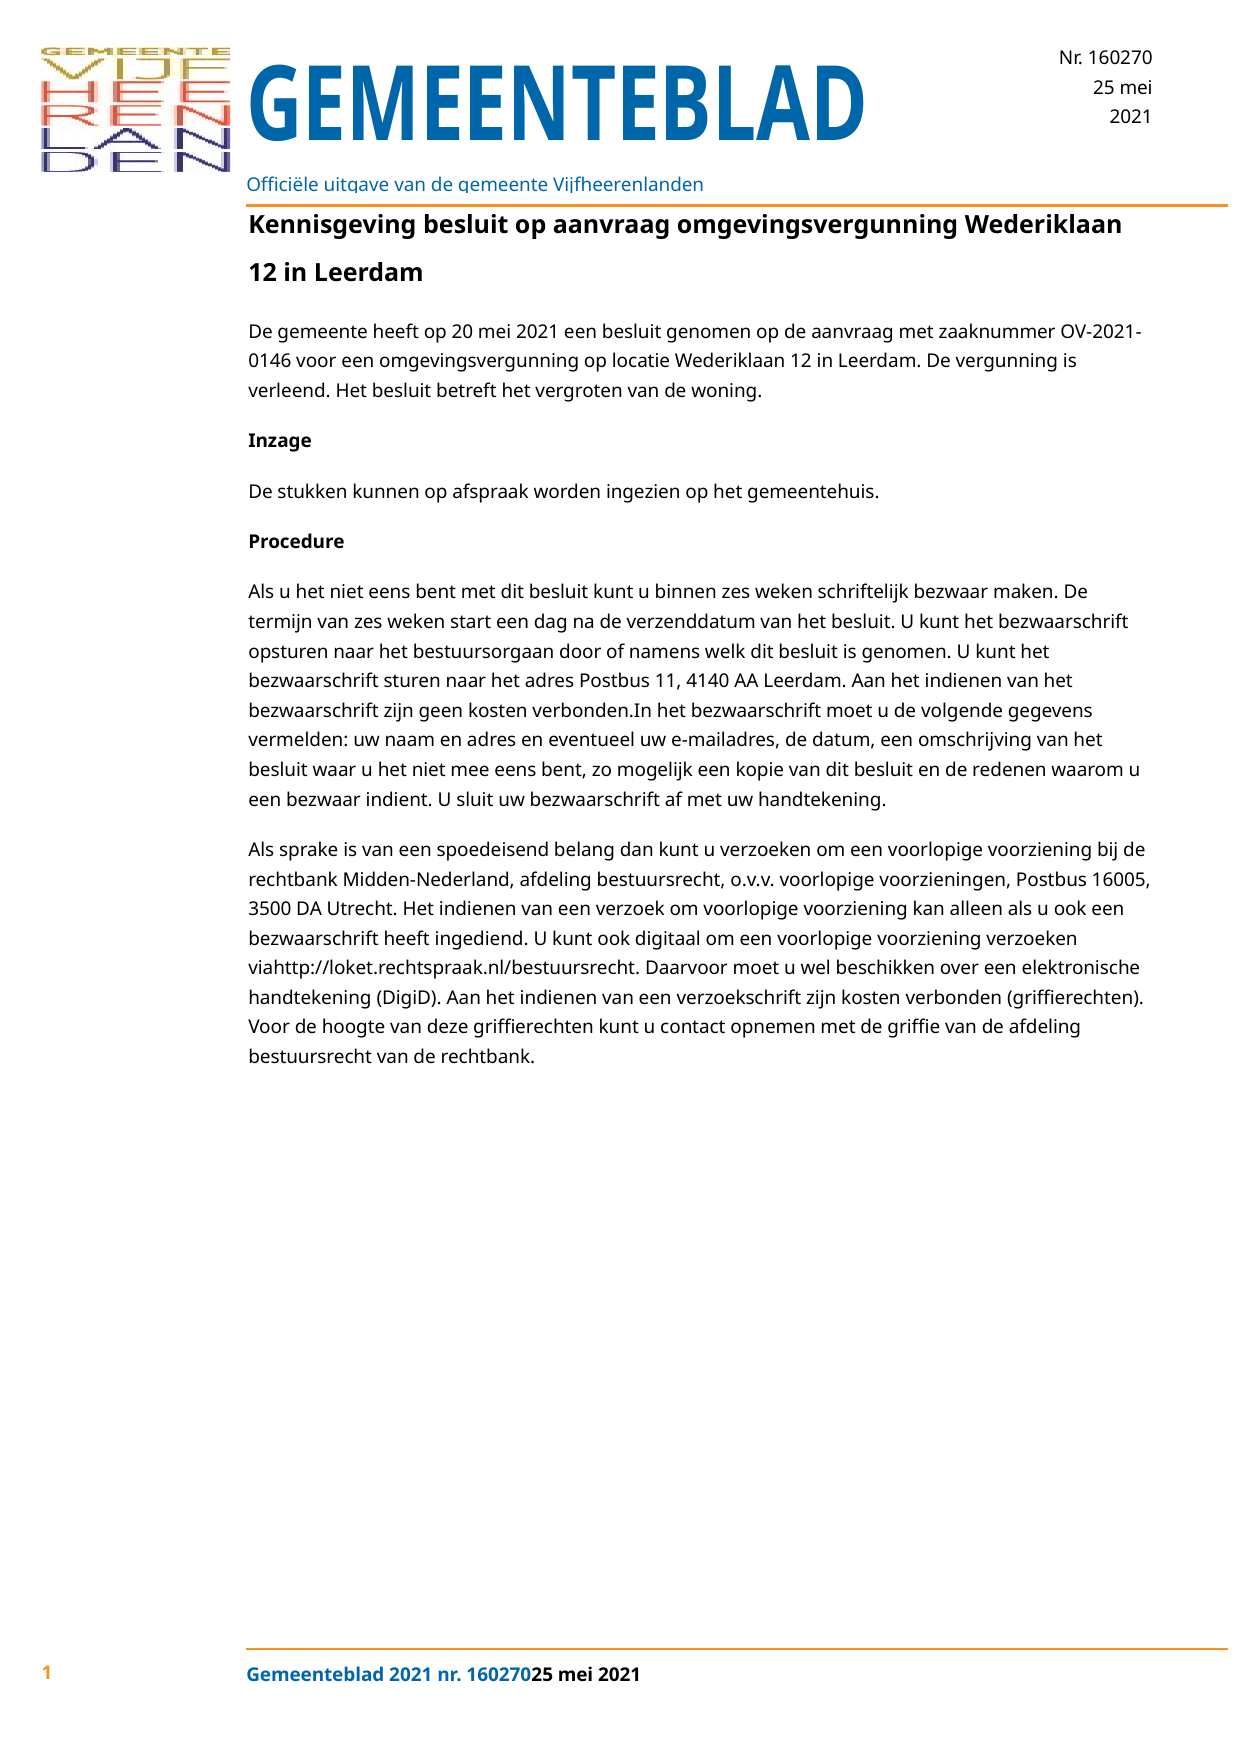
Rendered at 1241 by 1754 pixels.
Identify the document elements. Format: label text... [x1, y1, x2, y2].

picture [41, 47, 231, 172]
text Procedure [248, 528, 1152, 554]
text Als sprake is van een spoedeisend belang dan kunt u verzoeken om een voorlopige voorziening bij de rechtbank Midden-Nederland, afdeling bestuursrecht, o.v.v. voorlopige voorzieningen, Postbus 16005, 3500 DA Utrecht. Het indienen van een verzoek om voorlopige voorziening kan alleen als u ook een bezwaarschrift heeft ingediend. U kunt ook digitaal om een voorlopige voorziening verzoeken viahttp://loket.rechtspraak.nl/bestuursrecht. Daarvoor moet u wel beschikken over een elektronische handtekening (DigiD). Aan het indienen van een verzoekschrift zijn kosten verbonden (griffierechten). Voor de hoogte van deze griffierechten kunt u contact opnemen met de griffie van de afdeling bestuursrecht van de rechtbank. [248, 836, 1152, 1069]
text Als u het niet eens bent met dit besluit kunt u binnen zes weken schriftelijk bezwaar maken. De termijn van zes weken start een dag na de verzenddatum van het besluit. U kunt het bezwaarschrift opsturen naar het bestuursorgaan door of namens welk dit besluit is genomen. U kunt het bezwaarschrift sturen naar het adres Postbus 11, 4140 AA Leerdam. Aan het indienen van het bezwaarschrift zijn geen kosten verbonden.In het bezwaarschrift moet u de volgende gegevens vermelden: uw naam en adres en eventueel uw e-mailadres, de datum, een omschrijving van het besluit waar u het niet mee eens bent, zo mogelijk een kopie van dit besluit en de redenen waarom u een bezwaar indient. U sluit uw bezwaarschrift af met uw handtekening. [248, 579, 1152, 812]
text Kennisgeving besluit op aanvraag omgevingsvergunning Wederiklaan 12 in Leerdam [248, 207, 1152, 288]
text Inzage [248, 427, 1152, 453]
text De gemeente heeft op 20 mei 2021 een besluit genomen op de aanvraag met zaaknummer OV-2021-0146 voor een omgevingsvergunning op locatie Wederiklaan 12 in Leerdam. De vergunning is verleend. Het besluit betreft het vergroten van de woning. [248, 318, 1152, 403]
text De stukken kunnen op afspraak worden ingezien op het gemeentehuis. [248, 478, 1152, 504]
